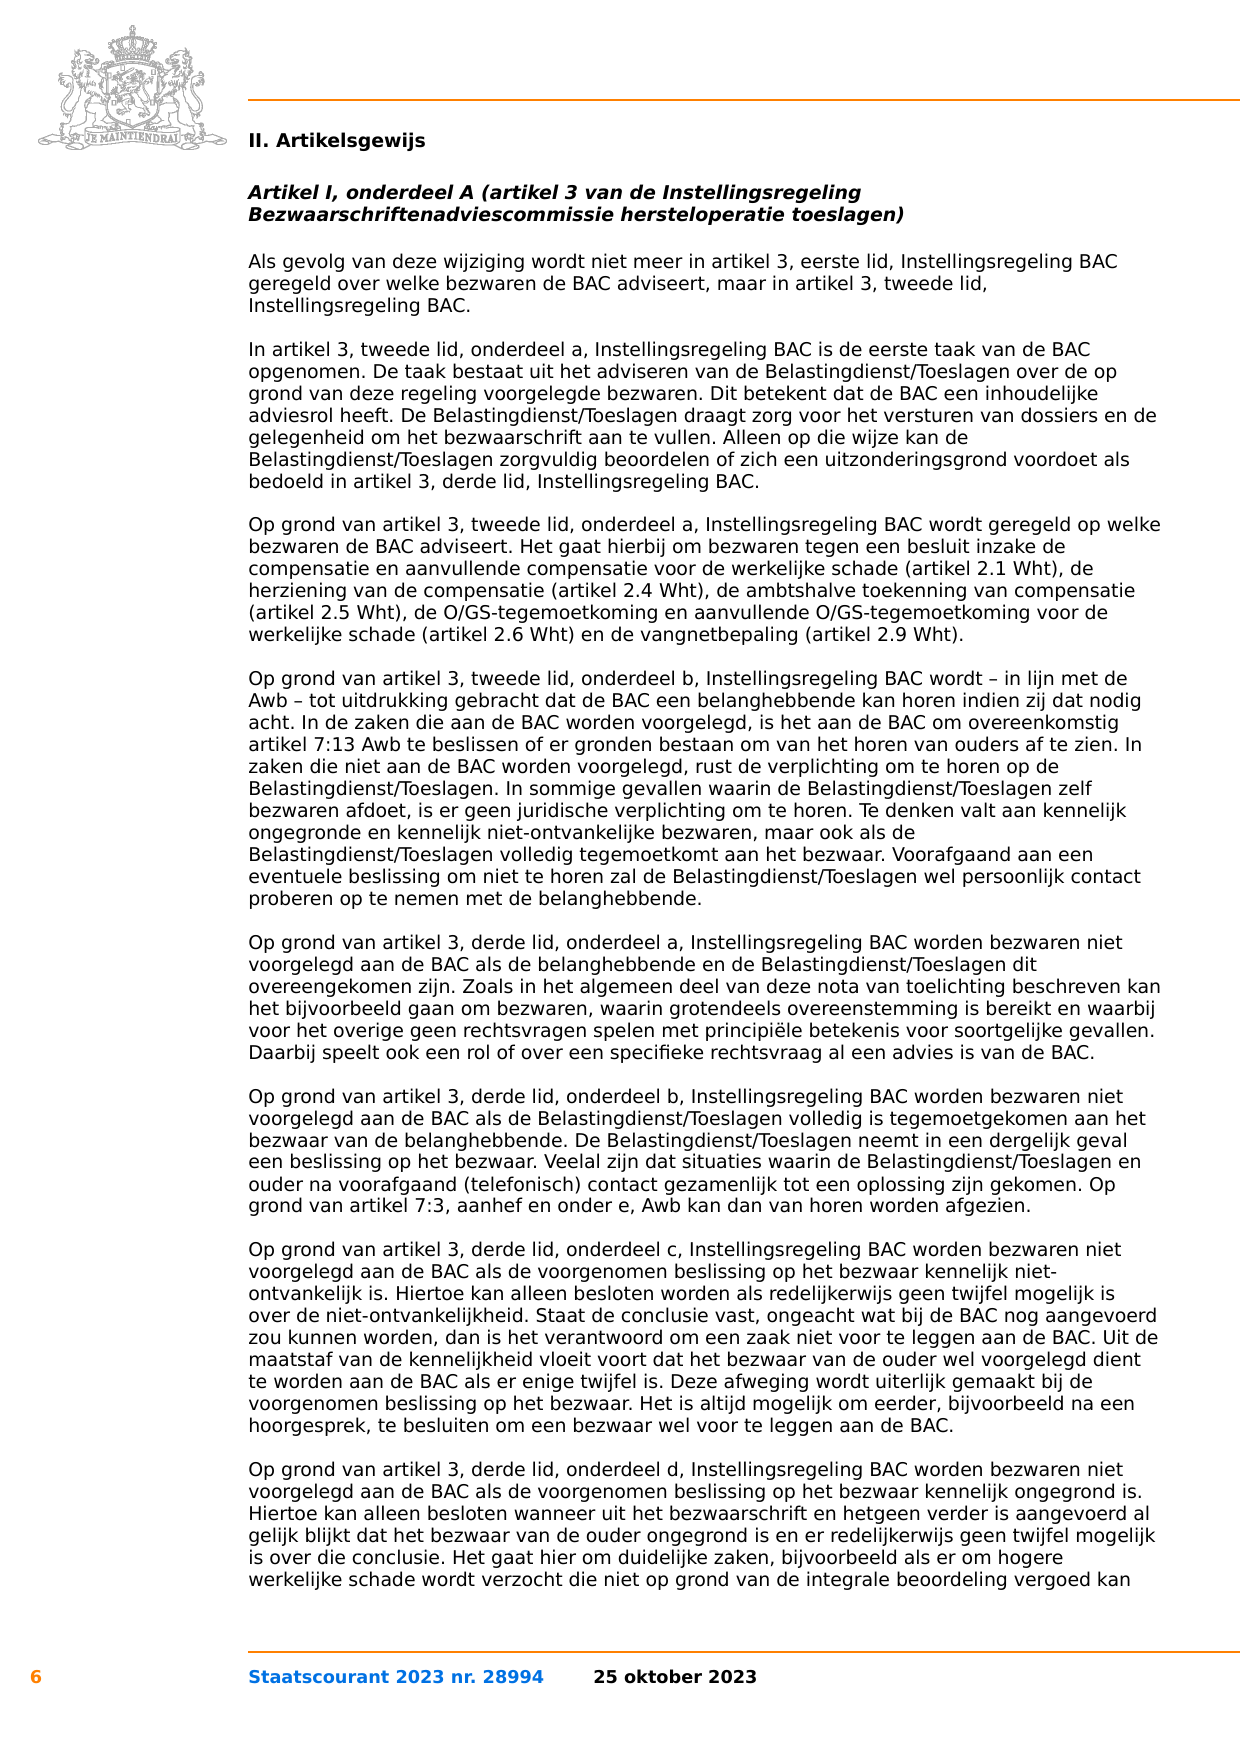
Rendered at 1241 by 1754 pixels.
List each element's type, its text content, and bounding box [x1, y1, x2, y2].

picture [38, 25, 227, 150]
text Op grond van artikel 3, derde lid, onderdeel b, Instellingsregeling BAC worden bezwaren niet voorgelegd aan de BAC als de Belastingdienst/Toeslagen volledig is tegemoetgekomen aan het bezwaar van de belanghebbende. De Belastingdienst/Toeslagen neemt in een dergelijk geval een beslissing op het bezwaar. Veelal zijn dat situaties waarin de Belastingdienst/Toeslagen en ouder na voorafgaand (telefonisch) contact gezamenlijk tot een oplossing zijn gekomen. Op grond van artikel 7:3, aanhef en onder e, Awb kan dan van horen worden afgezien. [248, 1086, 1163, 1217]
subtitle Artikel I, onderdeel A (artikel 3 van de Instellingsregeling Bezwaarschriftenadviescommissie hersteloperatie toeslagen) [248, 182, 1163, 226]
text Op grond van artikel 3, derde lid, onderdeel c, Instellingsregeling BAC worden bezwaren niet voorgelegd aan de BAC als de voorgenomen beslissing op het bezwaar kennelijk niet-ontvankelijk is. Hiertoe kan alleen besloten worden als redelijkerwijs geen twijfel mogelijk is over de niet-ontvankelijkheid. Staat de conclusie vast, ongeacht wat bij de BAC nog aangevoerd zou kunnen worden, dan is het verantwoord om een zaak niet voor te leggen aan de BAC. Uit de maatstaf van de kennelijkheid vloeit voort dat het bezwaar van de ouder wel voorgelegd dient te worden aan de BAC als er enige twijfel is. Deze afweging wordt uiterlijk gemaakt bij de voorgenomen beslissing op het bezwaar. Het is altijd mogelijk om eerder, bijvoorbeeld na een hoorgesprek, te besluiten om een bezwaar wel voor te leggen aan de BAC. [248, 1239, 1163, 1437]
text In artikel 3, tweede lid, onderdeel a, Instellingsregeling BAC is de eerste taak van de BAC opgenomen. De taak bestaat uit het adviseren van de Belastingdienst/Toeslagen over de op grond van deze regeling voorgelegde bezwaren. Dit betekent dat de BAC een inhoudelijke adviesrol heeft. De Belastingdienst/Toeslagen draagt zorg voor het versturen van dossiers en de gelegenheid om het bezwaarschrift aan te vullen. Alleen op die wijze kan de Belastingdienst/Toeslagen zorgvuldig beoordelen of zich een uitzonderingsgrond voordoet als bedoeld in artikel 3, derde lid, Instellingsregeling BAC. [248, 339, 1163, 492]
subtitle II. Artikelsgewijs [248, 130, 1163, 152]
text Op grond van artikel 3, tweede lid, onderdeel a, Instellingsregeling BAC wordt geregeld op welke bezwaren de BAC adviseert. Het gaat hierbij om bezwaren tegen een besluit inzake de compensatie en aanvullende compensatie voor de werkelijke schade (artikel 2.1 Wht), de herziening van de compensatie (artikel 2.4 Wht), de ambtshalve toekenning van compensatie (artikel 2.5 Wht), de O/GS-tegemoetkoming en aanvullende O/GS-tegemoetkoming voor de werkelijke schade (artikel 2.6 Wht) en de vangnetbepaling (artikel 2.9 Wht). [248, 514, 1163, 646]
text Op grond van artikel 3, derde lid, onderdeel d, Instellingsregeling BAC worden bezwaren niet voorgelegd aan de BAC als de voorgenomen beslissing op het bezwaar kennelijk ongegrond is. Hiertoe kan alleen besloten wanneer uit het bezwaarschrift en hetgeen verder is aangevoerd al gelijk blijkt dat het bezwaar van de ouder ongegrond is en er redelijkerwijs geen twijfel mogelijk is over die conclusie. Het gaat hier om duidelijke zaken, bijvoorbeeld als er om hogere werkelijke schade wordt verzocht die niet op grond van de integrale beoordeling vergoed kan [248, 1459, 1163, 1591]
text Op grond van artikel 3, tweede lid, onderdeel b, Instellingsregeling BAC wordt – in lijn met de Awb – tot uitdrukking gebracht dat de BAC een belanghebbende kan horen indien zij dat nodig acht. In de zaken die aan de BAC worden voorgelegd, is het aan de BAC om overeenkomstig artikel 7:13 Awb te beslissen of er gronden bestaan om van het horen van ouders af te zien. In zaken die niet aan de BAC worden voorgelegd, rust de verplichting om te horen op de Belastingdienst/Toeslagen. In sommige gevallen waarin de Belastingdienst/Toeslagen zelf bezwaren afdoet, is er geen juridische verplichting om te horen. Te denken valt aan kennelijk ongegronde en kennelijk niet-ontvankelijke bezwaren, maar ook als de Belastingdienst/Toeslagen volledig tegemoetkomt aan het bezwaar. Voorafgaand aan een eventuele beslissing om niet te horen zal de Belastingdienst/Toeslagen wel persoonlijk contact proberen op te nemen met de belanghebbende. [248, 668, 1163, 910]
text Als gevolg van deze wijziging wordt niet meer in artikel 3, eerste lid, Instellingsregeling BAC geregeld over welke bezwaren de BAC adviseert, maar in artikel 3, tweede lid, Instellingsregeling BAC. [248, 251, 1163, 317]
text Op grond van artikel 3, derde lid, onderdeel a, Instellingsregeling BAC worden bezwaren niet voorgelegd aan de BAC als de belanghebbende en de Belastingdienst/Toeslagen dit overeengekomen zijn. Zoals in het algemeen deel van deze nota van toelichting beschreven kan het bijvoorbeeld gaan om bezwaren, waarin grotendeels overeenstemming is bereikt en waarbij voor het overige geen rechtsvragen spelen met principiële betekenis voor soortgelijke gevallen. Daarbij speelt ook een rol of over een specifieke rechtsvraag al een advies is van de BAC. [248, 932, 1163, 1064]
